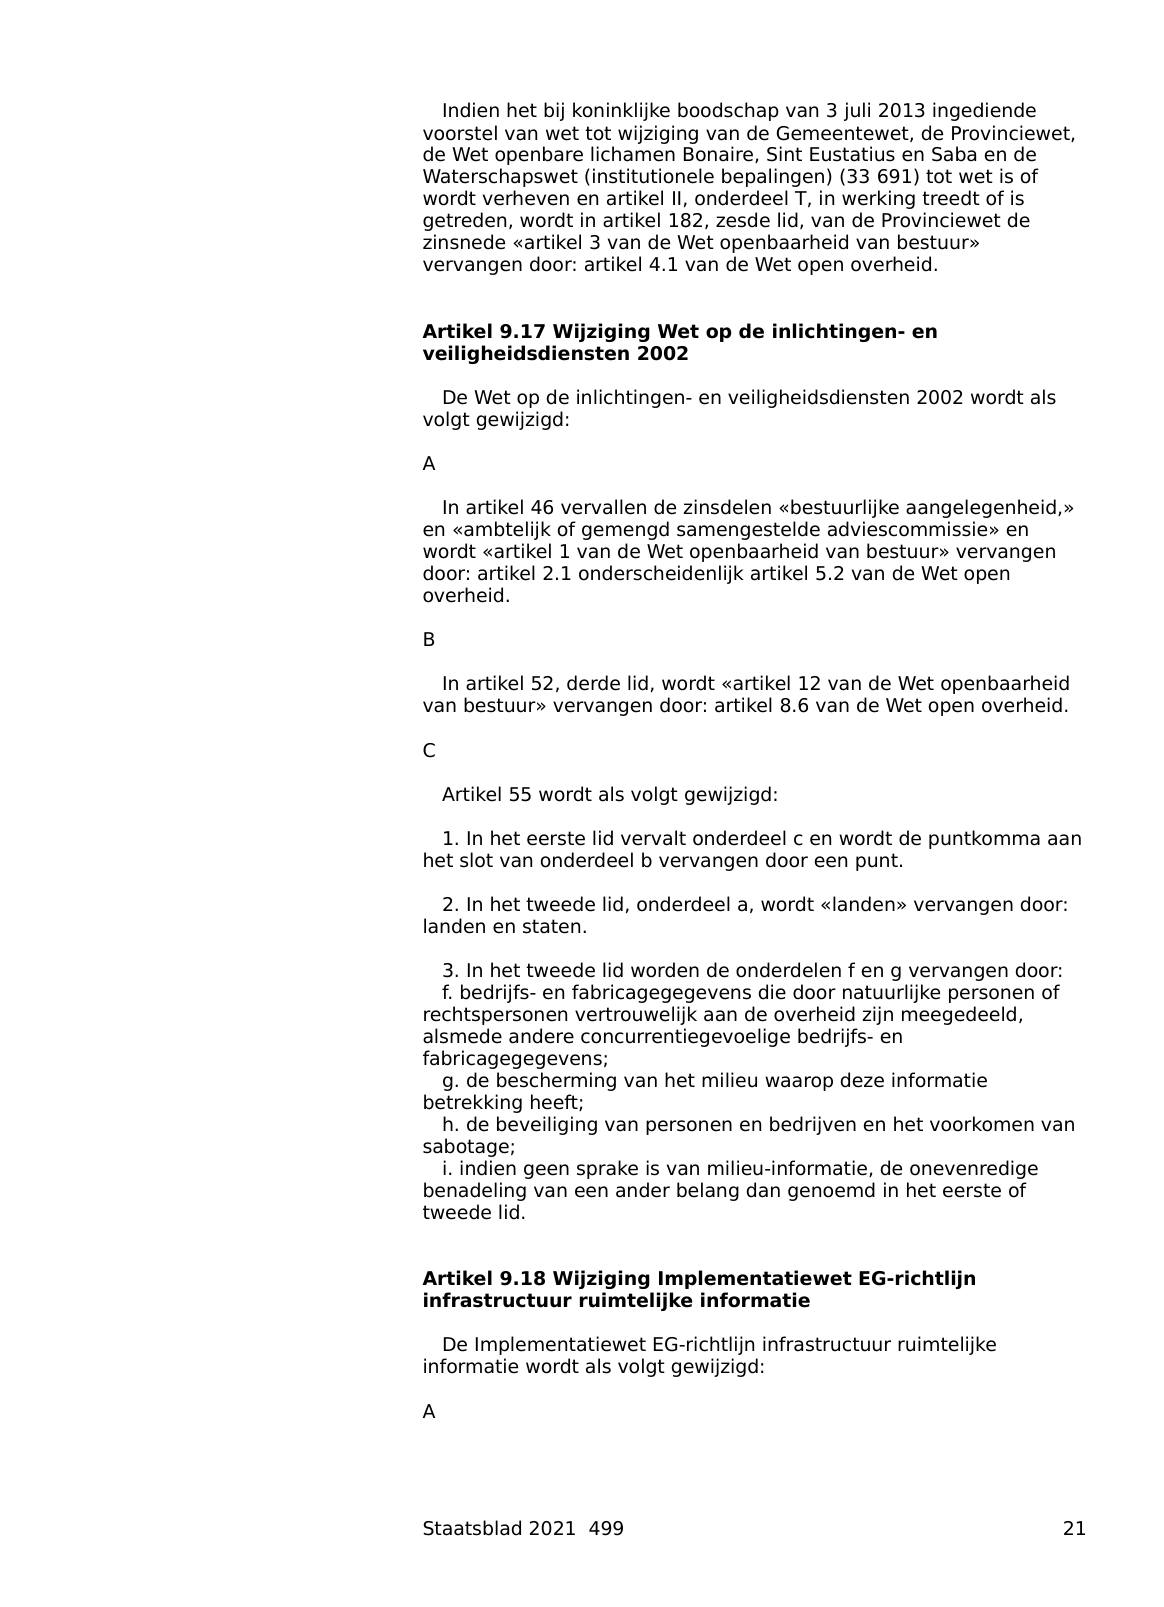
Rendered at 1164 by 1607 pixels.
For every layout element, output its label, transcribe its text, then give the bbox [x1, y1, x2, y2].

subtitle Artikel 9.18 Wijziging Implementatiewet EG-richtlijn infrastructuur ruimtelijke informatie [422, 1268, 1087, 1312]
text h. de beveiliging van personen en bedrijven en het voorkomen van sabotage; [422, 1114, 1087, 1158]
text i. indien geen sprake is van milieu-informatie, de onevenredige benadeling van een ander belang dan genoemd in het eerste of tweede lid. [422, 1158, 1087, 1224]
text De Wet op de inlichtingen- en veiligheidsdiensten 2002 wordt als volgt gewijzigd: [422, 387, 1087, 431]
text B [422, 629, 1087, 651]
text 2. In het tweede lid, onderdeel a, wordt «landen» vervangen door: landen en staten. [422, 894, 1087, 938]
text In artikel 52, derde lid, wordt «artikel 12 van de Wet openbaarheid van bestuur» vervangen door: artikel 8.6 van de Wet open overheid. [422, 673, 1087, 717]
text A [422, 453, 1087, 475]
text C [422, 739, 1087, 761]
text Artikel 55 wordt als volgt gewijzigd: [422, 784, 1087, 806]
text 1. In het eerste lid vervalt onderdeel c en wordt de puntkomma aan het slot van onderdeel b vervangen door een punt. [422, 828, 1087, 872]
text De Implementatiewet EG-richtlijn infrastructuur ruimtelijke informatie wordt als volgt gewijzigd: [422, 1334, 1087, 1378]
text Indien het bij koninklijke boodschap van 3 juli 2013 ingediende voorstel van wet tot wijziging van de Gemeentewet, de Provinciewet, de Wet openbare lichamen Bonaire, Sint Eustatius en Saba en de Waterschapswet (institutionele bepalingen) (33 691) tot wet is of wordt verheven en artikel II, onderdeel T, in werking treedt of is getreden, wordt in artikel 182, zesde lid, van de Provinciewet de zinsnede «artikel 3 van de Wet openbaarheid van bestuur» vervangen door: artikel 4.1 van de Wet open overheid. [422, 100, 1087, 276]
text g. de bescherming van het milieu waarop deze informatie betrekking heeft; [422, 1070, 1087, 1114]
text In artikel 46 vervallen de zinsdelen «bestuurlijke aangelegenheid,» en «ambtelijk of gemengd samengestelde adviescommissie» en wordt «artikel 1 van de Wet openbaarheid van bestuur» vervangen door: artikel 2.1 onderscheidenlijk artikel 5.2 van de Wet open overheid. [422, 497, 1087, 607]
text A [422, 1401, 1087, 1422]
subtitle Artikel 9.17 Wijziging Wet op de inlichtingen- en veiligheidsdiensten 2002 [422, 321, 1087, 364]
text f. bedrijfs- en fabricagegegevens die door natuurlijke personen of rechtspersonen vertrouwelijk aan de overheid zijn meegedeeld, alsmede andere concurrentiegevoelige bedrijfs- en fabricagegegevens; [422, 982, 1087, 1070]
text 3. In het tweede lid worden de onderdelen f en g vervangen door: [422, 960, 1087, 982]
